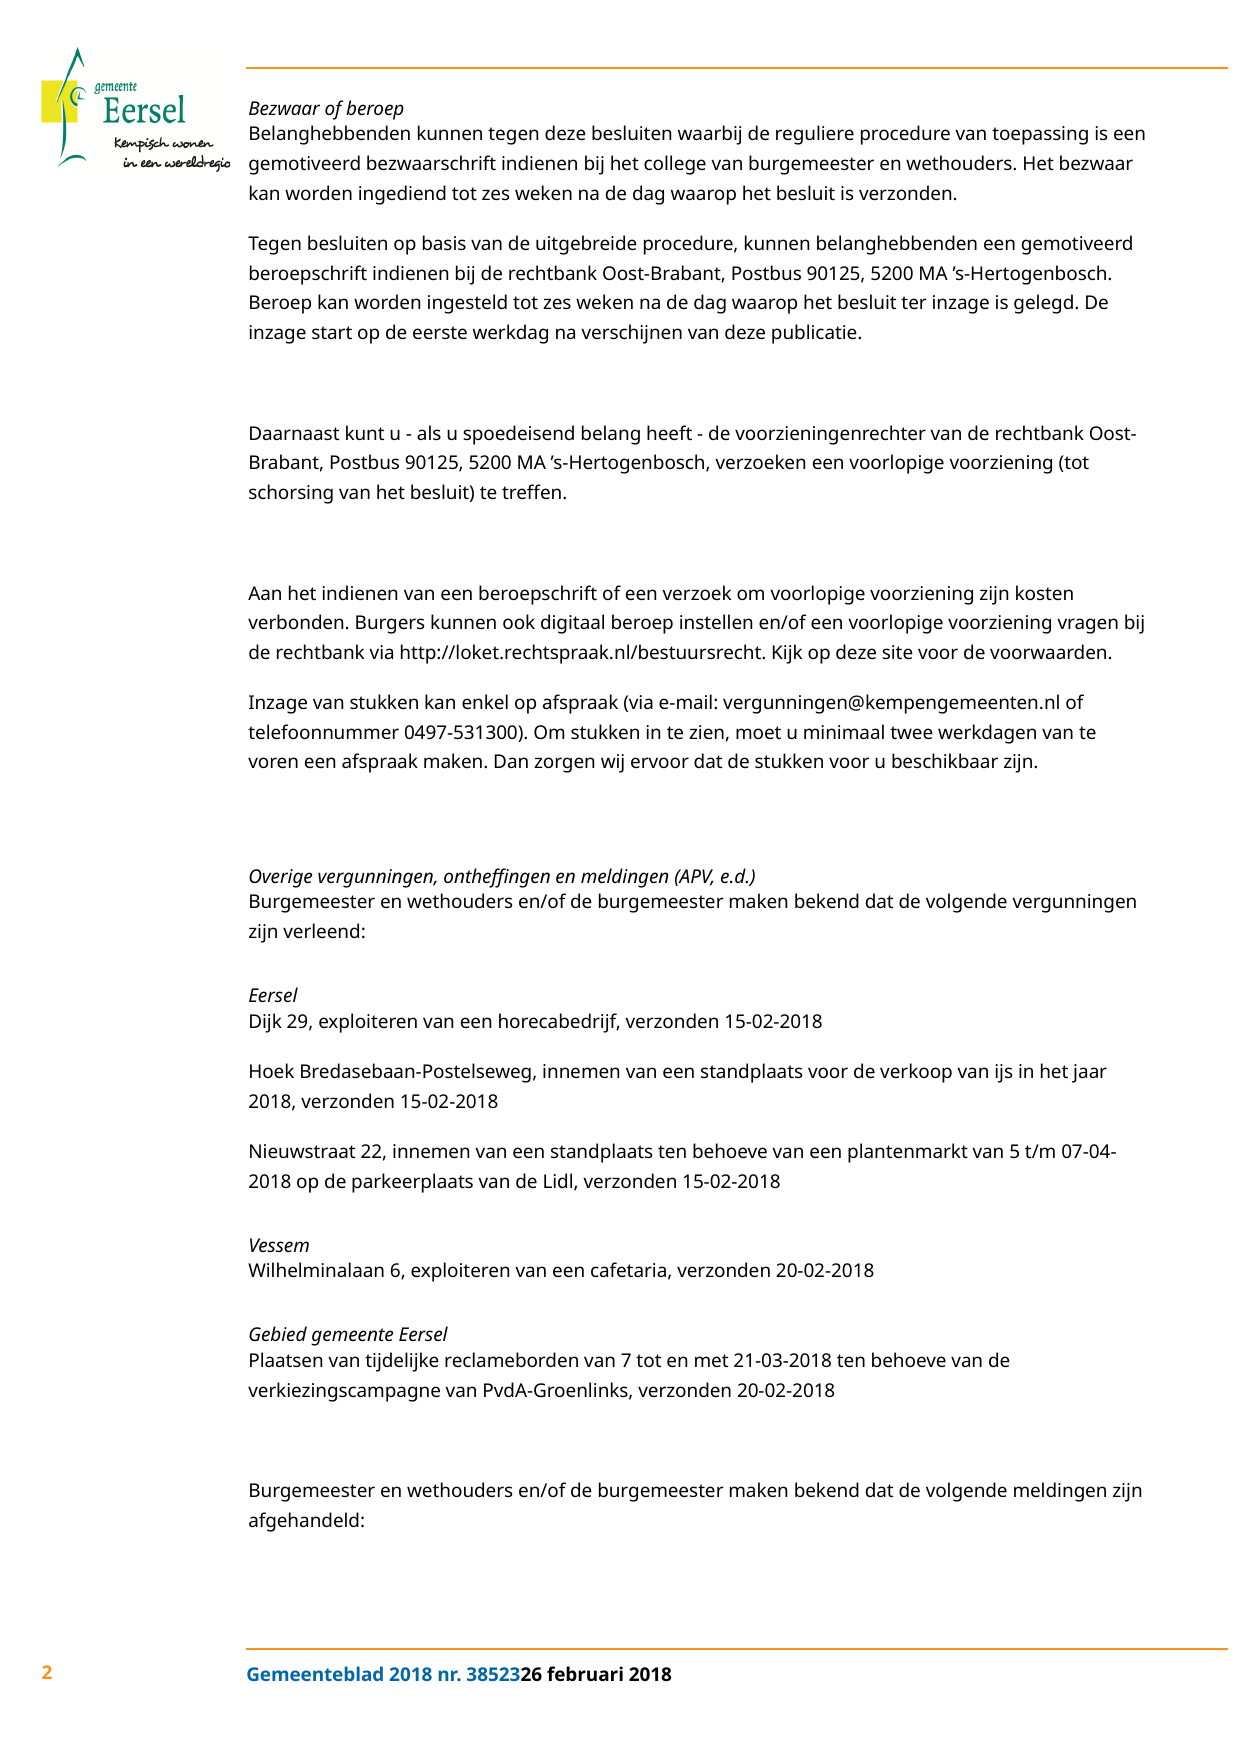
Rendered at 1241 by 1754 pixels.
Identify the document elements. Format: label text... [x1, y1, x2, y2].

text Aan het indienen van een beroepschrift of een verzoek om voorlopige voorziening zijn kosten verbonden. Burgers kunnen ook digitaal beroep instellen en/of een voorlopige voorziening vragen bij de rechtbank via http://loket.rechtspraak.nl/bestuursrecht. Kijk op deze site voor de voorwaarden. [248, 580, 1152, 664]
text Vessem [248, 1232, 1152, 1257]
text Nieuwstraat 22, innemen van een standplaats ten behoeve van een plantenmarkt van 5 t/m 07-04-2018 op de parkeerplaats van de Lidl, verzonden 15-02-2018 [248, 1138, 1152, 1193]
text Burgemeester en wethouders en/of de burgemeester maken bekend dat de volgende vergunningen zijn verleend: [248, 888, 1152, 944]
text Gebied gemeente Eersel [248, 1321, 1152, 1347]
text Bezwaar of beroep [248, 95, 1152, 121]
text Wilhelminalaan 6, exploiteren van een cafetaria, verzonden 20-02-2018 [248, 1257, 1152, 1283]
text Daarnaast kunt u - als u spoedeisend belang heeft - de voorzieningenrechter van de rechtbank Oost-Brabant, Postbus 90125, 5200 MA ’s-Hertogenbosch, verzoeken een voorlopige voorziening (tot schorsing van het besluit) te treffen. [248, 420, 1152, 504]
text Eersel [248, 982, 1152, 1008]
text Hoek Bredasebaan-Postelseweg, innemen van een standplaats voor de verkoop van ijs in het jaar 2018, verzonden 15-02-2018 [248, 1058, 1152, 1113]
text Tegen besluiten op basis van de uitgebreide procedure, kunnen belanghebbenden een gemotiveerd beroepschrift indienen bij de rechtbank Oost-Brabant, Postbus 90125, 5200 MA ’s-Hertogenbosch. Beroep kan worden ingesteld tot zes weken na de dag waarop het besluit ter inzage is gelegd. De inzage start op de eerste werkdag na verschijnen van deze publicatie. [248, 230, 1152, 344]
text Belanghebbenden kunnen tegen deze besluiten waarbij de reguliere procedure van toepassing is een gemotiveerd bezwaarschrift indienen bij het college van burgemeester en wethouders. Het bezwaar kan worden ingediend tot zes weken na de dag waarop het besluit is verzonden. [248, 121, 1152, 205]
text Dijk 29, exploiteren van een horecabedrijf, verzonden 15-02-2018 [248, 1008, 1152, 1033]
text Plaatsen van tijdelijke reclameborden van 7 tot en met 21-03-2018 ten behoeve van de verkiezingscampagne van PvdA-Groenlinks, verzonden 20-02-2018 [248, 1347, 1152, 1402]
text Inzage van stukken kan enkel op afspraak (via e-mail: vergunningen@kempengemeenten.nl of telefoonnummer 0497-531300). Om stukken in te zien, moet u minimaal twee werkdagen van te voren een afspraak maken. Dan zorgen wij ervoor dat de stukken voor u beschikbaar zijn. [248, 689, 1152, 774]
text Burgemeester en wethouders en/of de burgemeester maken bekend dat de volgende meldingen zijn afgehandeld: [248, 1478, 1152, 1533]
text Overige vergunningen, ontheffingen en meldingen (APV, e.d.) [248, 863, 1152, 888]
picture [41, 47, 231, 172]
